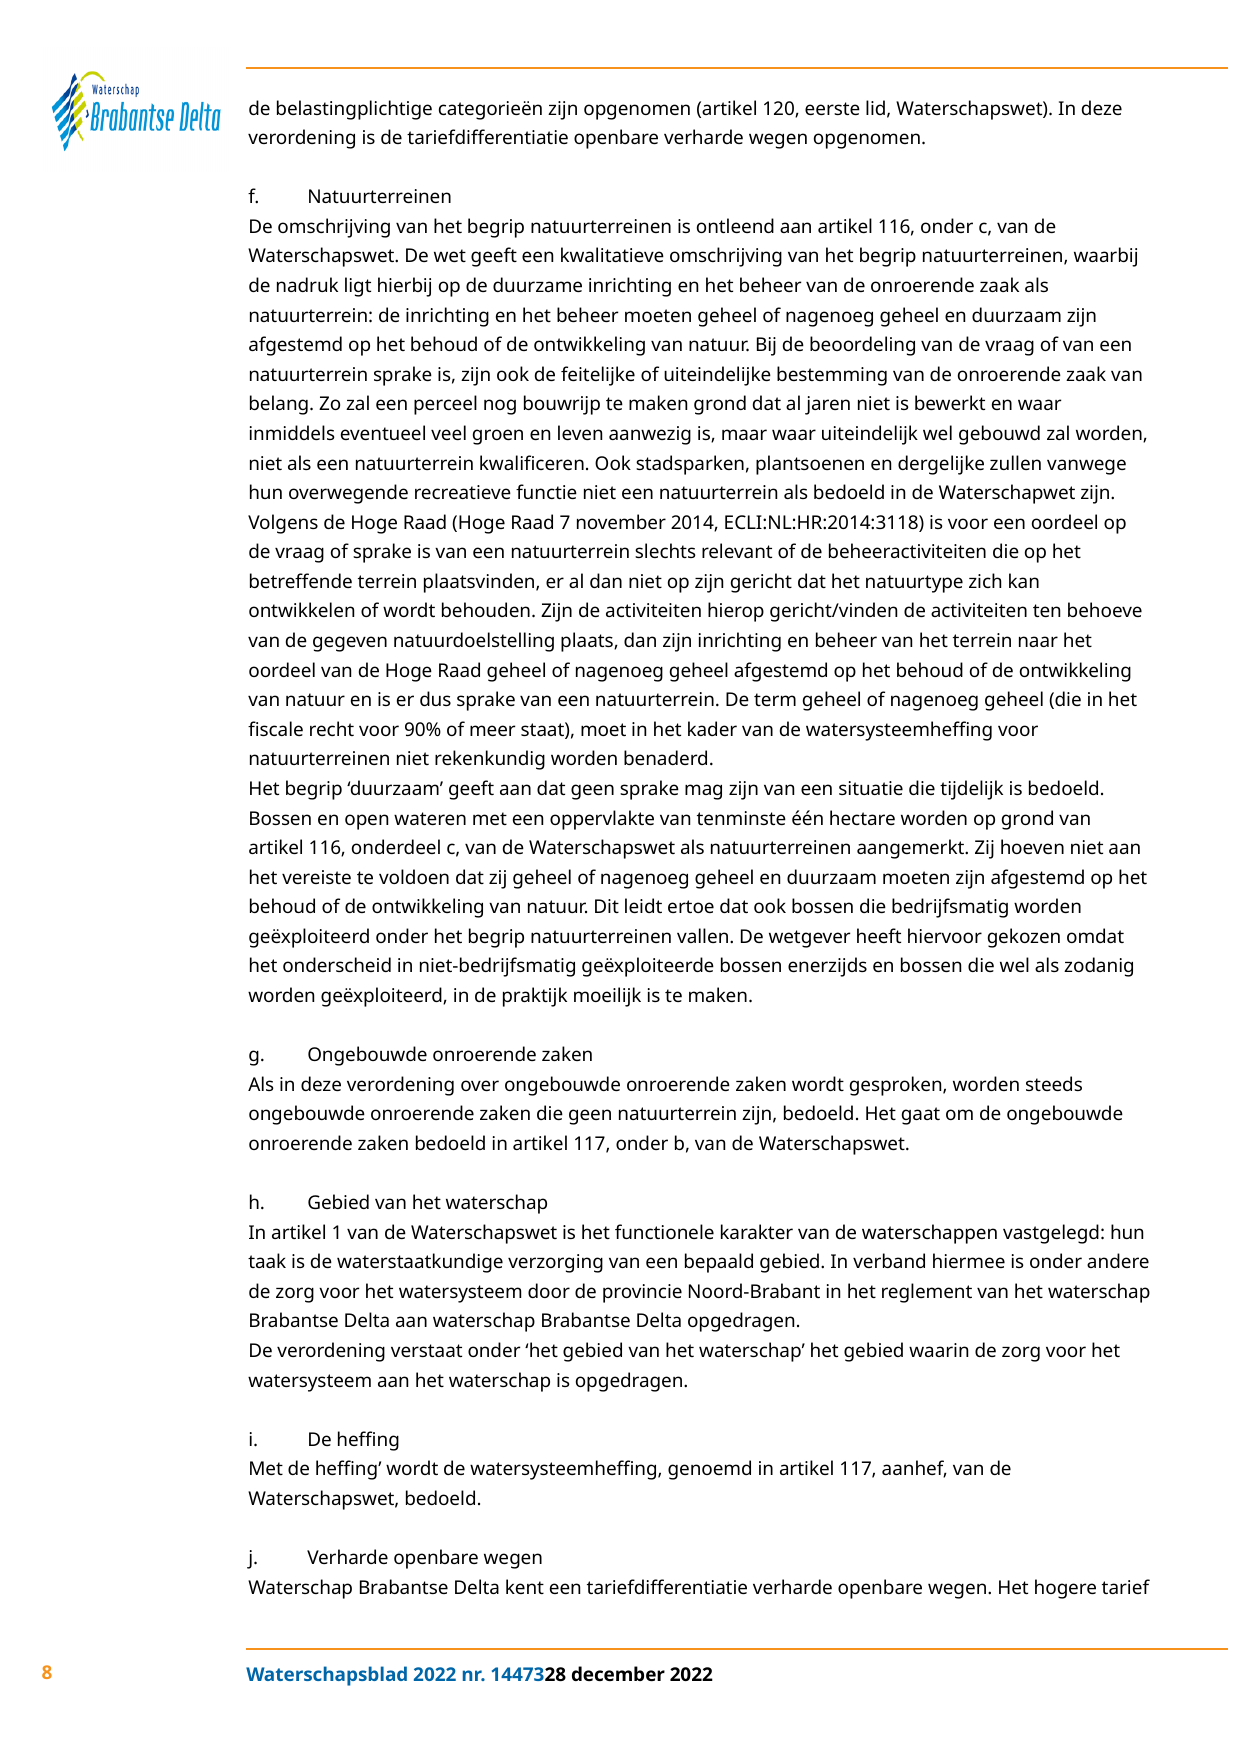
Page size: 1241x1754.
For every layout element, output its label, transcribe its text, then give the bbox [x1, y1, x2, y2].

text Als in deze verordening over ongebouwde onroerende zaken wordt gesproken, worden steeds ongebouwde onroerende zaken die geen natuurterrein zijn, bedoeld. Het gaat om de ongebouwde onroerende zaken bedoeld in artikel 117, onder b, van de Waterschapswet. [248, 1071, 1152, 1156]
list Verharde openbare wegen [248, 1544, 1152, 1570]
text de belastingplichtige categorieën zijn opgenomen (artikel 120, eerste lid, Waterschapswet). In deze verordening is de tariefdifferentiatie openbare verharde wegen opgenomen. [248, 95, 1152, 150]
text Volgens de Hoge Raad (Hoge Raad 7 november 2014, ECLI:NL:HR:2014:3118) is voor een oordeel op de vraag of sprake is van een natuurterrein slechts relevant of de beheeractiviteiten die op het betreffende terrein plaatsvinden, er al dan niet op zijn gericht dat het natuurtype zich kan ontwikkelen of wordt behouden. Zijn de activiteiten hierop gericht/vinden de activiteiten ten behoeve van de gegeven natuurdoelstelling plaats, dan zijn inrichting en beheer van het terrein naar het oordeel van de Hoge Raad geheel of nagenoeg geheel afgestemd op het behoud of de ontwikkeling van natuur en is er dus sprake van een natuurterrein. De term geheel of nagenoeg geheel (die in het fiscale recht voor 90% of meer staat), moet in het kader van de watersysteemheffing voor natuurterreinen niet rekenkundig worden benaderd. [248, 509, 1152, 771]
text In artikel 1 van de Waterschapswet is het functionele karakter van de waterschappen vastgelegd: hun taak is de waterstaatkundige verzorging van een bepaald gebied. In verband hiermee is onder andere de zorg voor het watersysteem door de provincie Noord-Brabant in het reglement van het waterschap Brabantse Delta aan waterschap Brabantse Delta opgedragen. [248, 1219, 1152, 1333]
picture [41, 47, 231, 172]
text Het begrip ‘duurzaam’ geeft aan dat geen sprake mag zijn van een situatie die tijdelijk is bedoeld. [248, 775, 1152, 801]
text De omschrijving van het begrip natuurterreinen is ontleend aan artikel 116, onder c, van de Waterschapswet. De wet geeft een kwalitatieve omschrijving van het begrip natuurterreinen, waarbij de nadruk ligt hierbij op de duurzame inrichting en het beheer van de onroerende zaak als natuurterrein: de inrichting en het beheer moeten geheel of nagenoeg geheel en duurzaam zijn afgestemd op het behoud of de ontwikkeling van natuur. Bij de beoordeling van de vraag of van een natuurterrein sprake is, zijn ook de feitelijke of uiteindelijke bestemming van de onroerende zaak van belang. Zo zal een perceel nog bouwrijp te maken grond dat al jaren niet is bewerkt en waar inmiddels eventueel veel groen en leven aanwezig is, maar waar uiteindelijk wel gebouwd zal worden, niet als een natuurterrein kwalificeren. Ook stadsparken, plantsoenen en dergelijke zullen vanwege hun overwegende recreatieve functie niet een natuurterrein als bedoeld in de Waterschapwet zijn. [248, 213, 1152, 505]
text Waterschap Brabantse Delta kent een tariefdifferentiatie verharde openbare wegen. Het hogere tarief [248, 1574, 1152, 1600]
text Bossen en open wateren met een oppervlakte van tenminste één hectare worden op grond van artikel 116, onderdeel c, van de Waterschapswet als natuurterreinen aangemerkt. Zij hoeven niet aan het vereiste te voldoen dat zij geheel of nagenoeg geheel en duurzaam moeten zijn afgestemd op het behoud of de ontwikkeling van natuur. Dit leidt ertoe dat ook bossen die bedrijfsmatig worden geëxploiteerd onder het begrip natuurterreinen vallen. De wetgever heeft hiervoor gekozen omdat het onderscheid in niet-bedrijfsmatig geëxploiteerde bossen enerzijds en bossen die wel als zodanig worden geëxploiteerd, in de praktijk moeilijk is te maken. [248, 805, 1152, 1008]
list Gebied van het waterschap [248, 1189, 1152, 1215]
list Natuurterreinen [248, 183, 1152, 209]
text De verordening verstaat onder ‘het gebied van het waterschap’ het gebied waarin de zorg voor het watersysteem aan het waterschap is opgedragen. [248, 1337, 1152, 1393]
list Ongebouwde onroerende zaken [248, 1041, 1152, 1067]
list De heffing [248, 1426, 1152, 1452]
text Met de heffing’ wordt de watersysteemheffing, genoemd in artikel 117, aanhef, van de Waterschapswet, bedoeld. [248, 1456, 1152, 1511]
